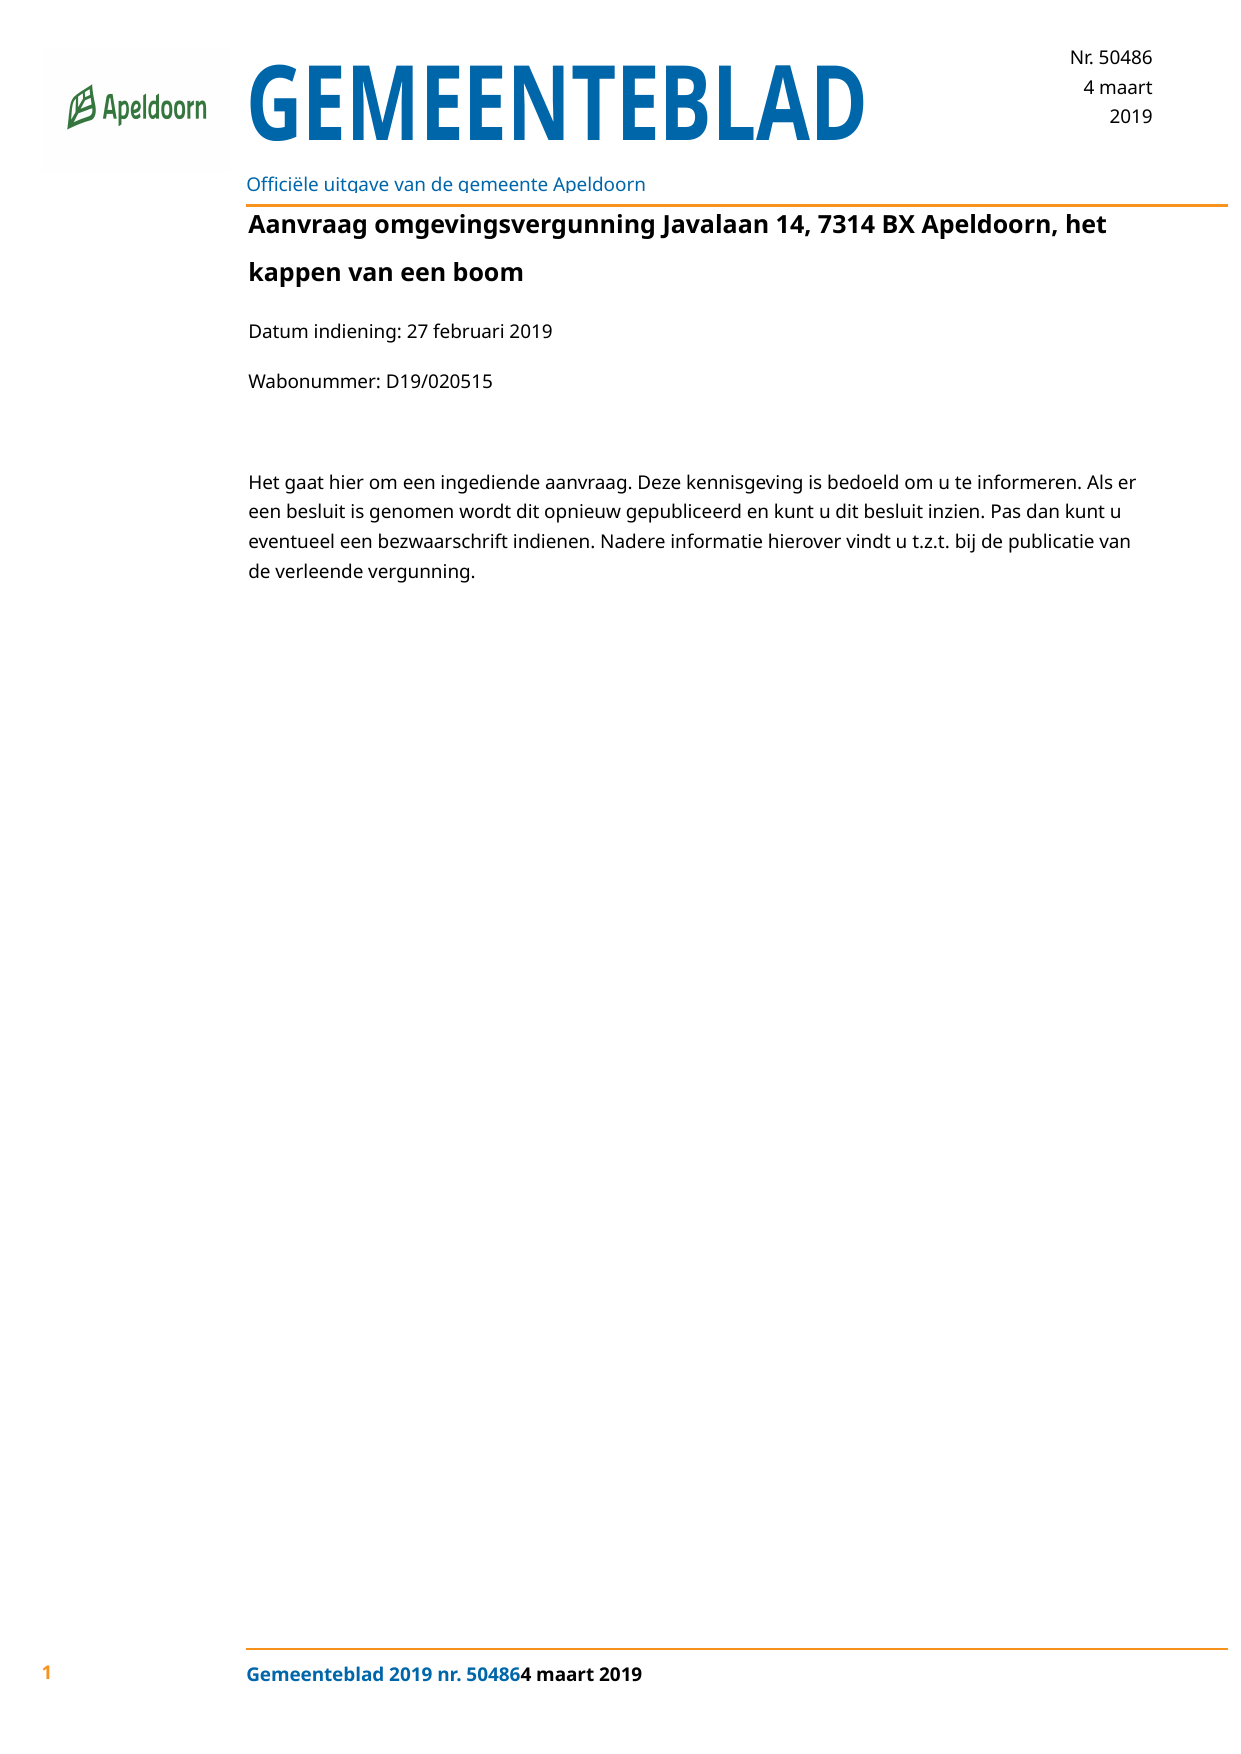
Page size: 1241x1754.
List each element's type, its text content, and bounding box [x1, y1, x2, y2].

text Datum indiening: 27 februari 2019 [248, 318, 1152, 344]
text Het gaat hier om een ingediende aanvraag. Deze kennisgeving is bedoeld om u te informeren. Als er een besluit is genomen wordt dit opnieuw gepubliceerd en kunt u dit besluit inzien. Pas dan kunt u eventueel een bezwaarschrift indienen. Nadere informatie hierover vindt u t.z.t. bij de publicatie van de verleende vergunning. [248, 469, 1152, 584]
text Aanvraag omgevingsvergunning Javalaan 14, 7314 BX Apeldoorn, het kappen van een boom [248, 207, 1152, 288]
picture [41, 47, 231, 172]
text Wabonummer: D19/020515 [248, 368, 1152, 394]
